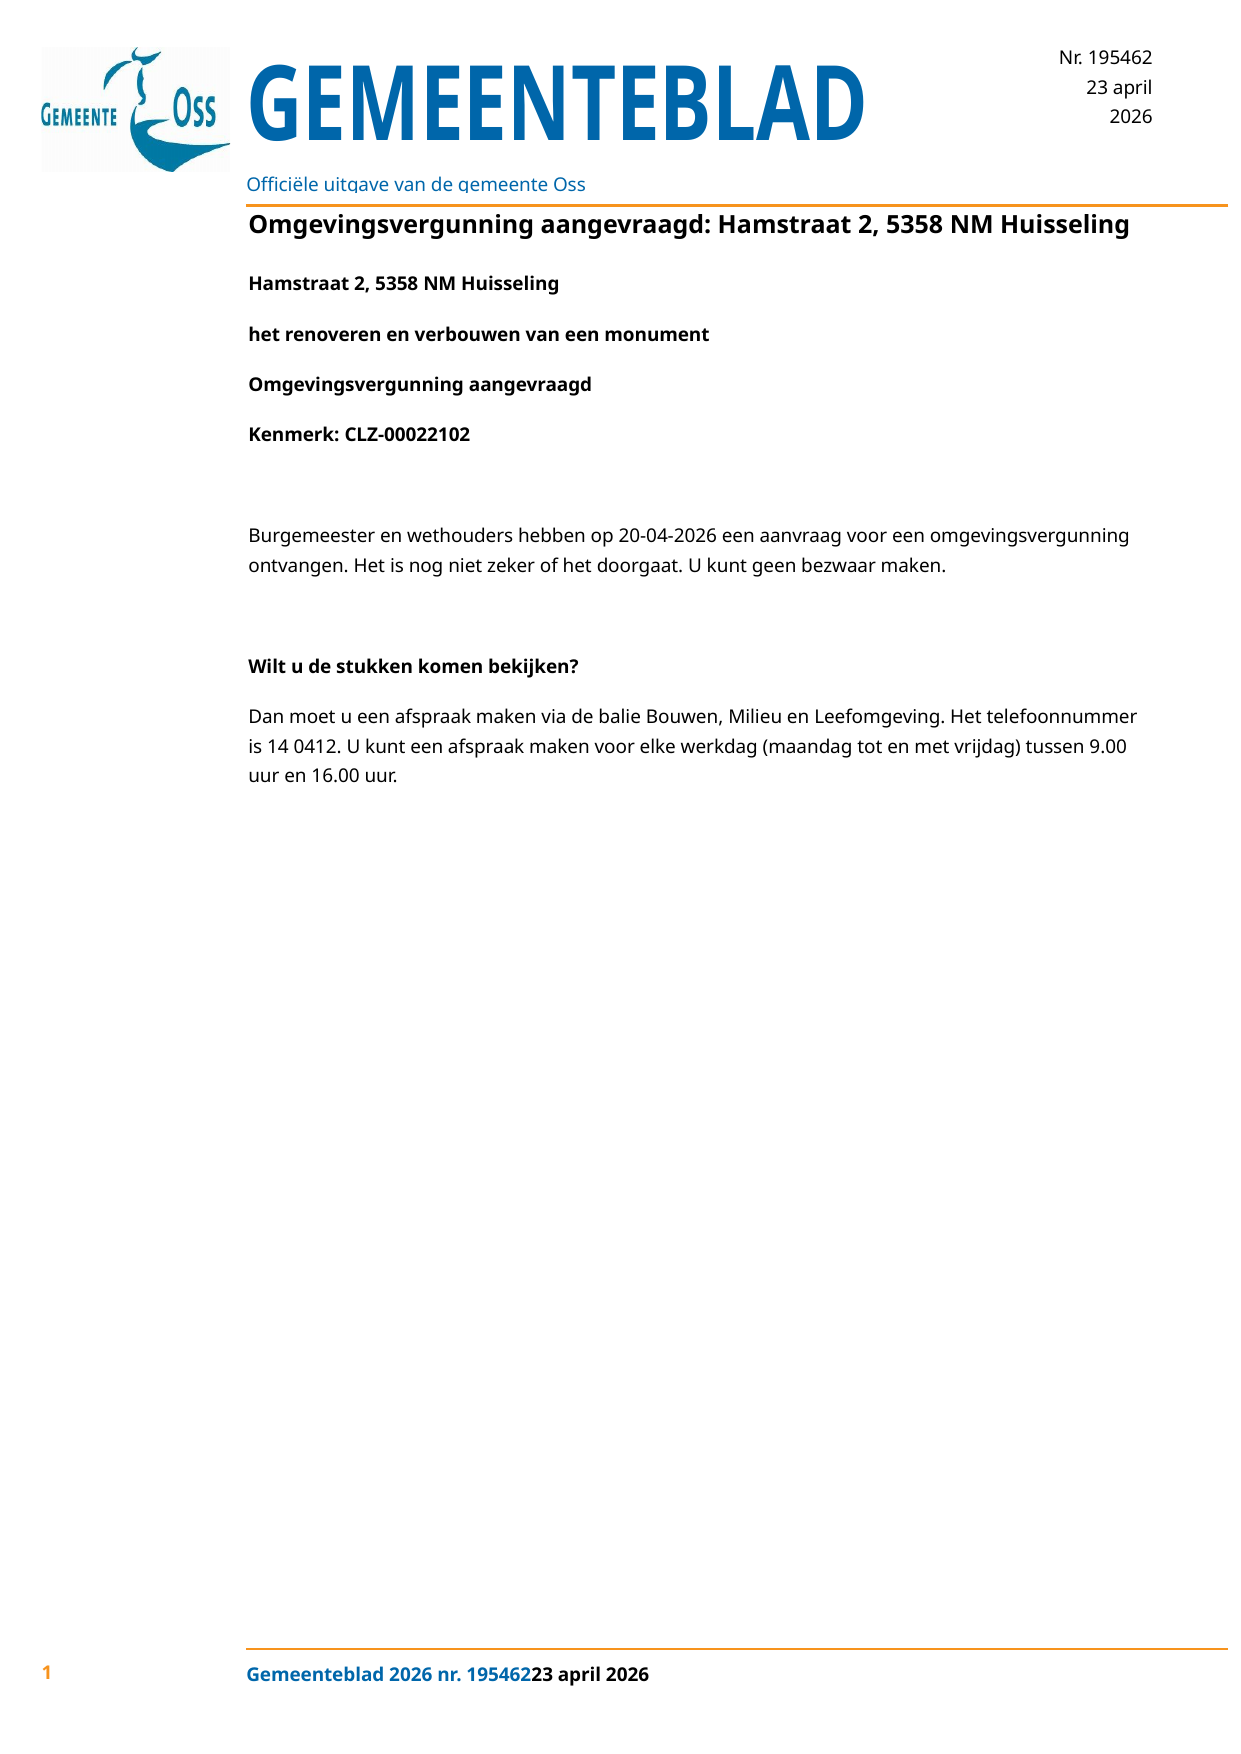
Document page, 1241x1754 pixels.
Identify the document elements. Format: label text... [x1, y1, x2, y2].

text Omgevingsvergunning aangevraagd [248, 371, 1152, 397]
text Burgemeester en wethouders hebben op 20-04-2026 een aanvraag voor een omgevingsvergunning ontvangen. Het is nog niet zeker of het doorgaat. U kunt geen bezwaar maken. [248, 522, 1152, 578]
text Kenmerk: CLZ-00022102 [248, 422, 1152, 447]
text Wilt u de stukken komen bekijken? [248, 653, 1152, 678]
text Hamstraat 2, 5358 NM Huisseling [248, 270, 1152, 296]
text Dan moet u een afspraak maken via de balie Bouwen, Milieu en Leefomgeving. Het telefoonnummer is 14 0412. U kunt een afspraak maken voor elke werkdag (maandag tot en met vrijdag) tussen 9.00 uur en 16.00 uur. [248, 703, 1152, 788]
text Omgevingsvergunning aangevraagd: Hamstraat 2, 5358 NM Huisseling [248, 207, 1152, 241]
text het renoveren en verbouwen van een monument [248, 321, 1152, 346]
picture [41, 47, 231, 172]
